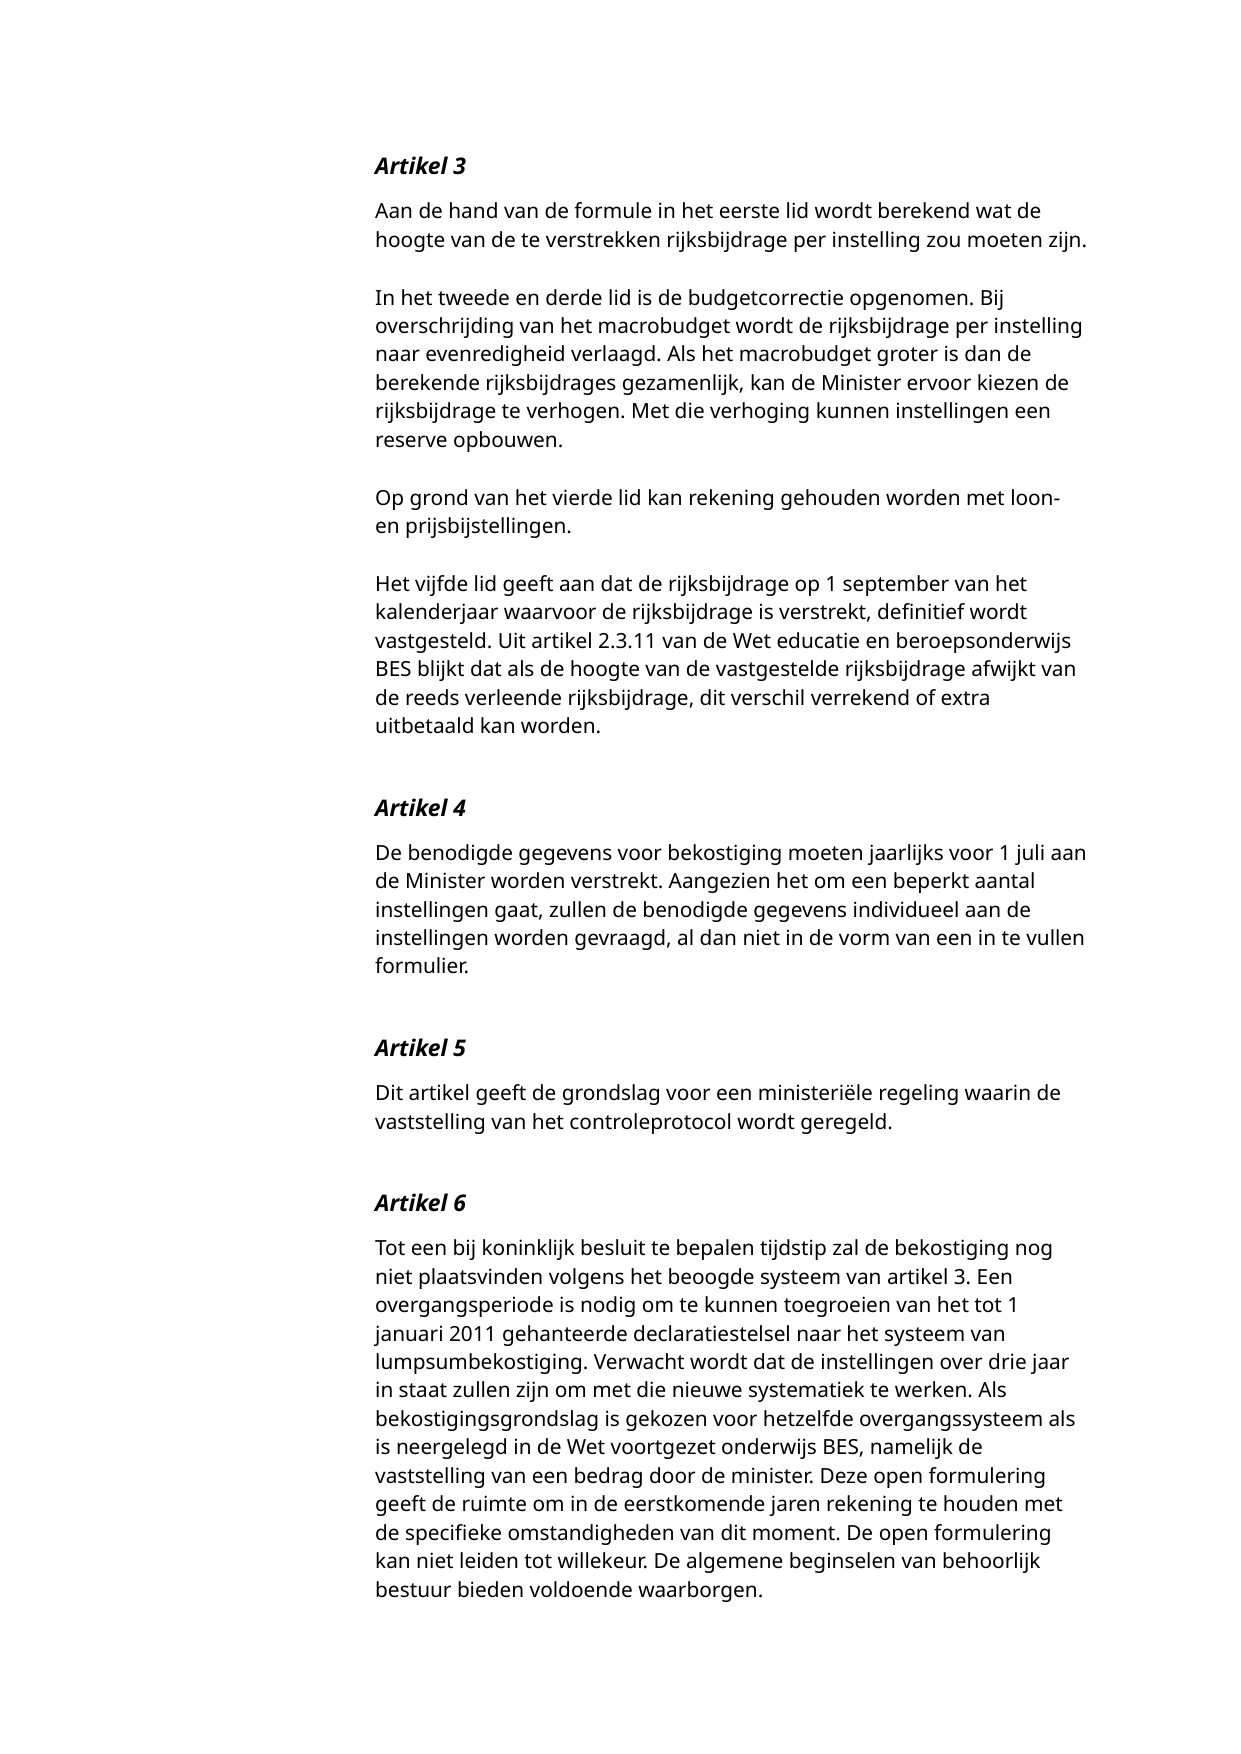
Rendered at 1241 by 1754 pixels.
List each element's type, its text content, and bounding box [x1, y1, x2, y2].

text Aan de hand van de formule in het eerste lid wordt berekend wat de hoogte van de te verstrekken rijksbijdrage per instelling zou moeten zijn. [375, 196, 1090, 253]
text Tot een bij koninklijk besluit te bepalen tijdstip zal de bekostiging nog niet plaatsvinden volgens het beoogde systeem van artikel 3. Een overgangsperiode is nodig om te kunnen toegroeien van het tot 1 januari 2011 gehanteerde declaratiestelsel naar het systeem van lumpsumbekostiging. Verwacht wordt dat de instellingen over drie jaar in staat zullen zijn om met die nieuwe systematiek te werken. Als bekostigingsgrondslag is gekozen voor hetzelfde overgangssysteem als is neergelegd in de Wet voortgezet onderwijs BES, namelijk de vaststelling van een bedrag door de minister. Deze open formulering geeft de ruimte om in de eerstkomende jaren rekening te houden met de specifieke omstandigheden van dit moment. De open formulering kan niet leiden tot willekeur. De algemene beginselen van behoorlijk bestuur bieden voldoende waarborgen. [375, 1233, 1090, 1603]
text Op grond van het vierde lid kan rekening gehouden worden met loon- en prijsbijstellingen. [375, 483, 1090, 539]
subtitle Artikel 6 [375, 1187, 1090, 1218]
subtitle Artikel 5 [375, 1032, 1090, 1063]
text Dit artikel geeft de grondslag voor een ministeriële regeling waarin de vaststelling van het controleprotocol wordt geregeld. [375, 1078, 1090, 1135]
text In het tweede en derde lid is de budgetcorrectie opgenomen. Bij overschrijding van het macrobudget wordt de rijksbijdrage per instelling naar evenredigheid verlaagd. Als het macrobudget groter is dan de berekende rijksbijdrages gezamenlijk, kan de Minister ervoor kiezen de rijksbijdrage te verhogen. Met die verhoging kunnen instellingen een reserve opbouwen. [375, 283, 1090, 453]
subtitle Artikel 4 [375, 792, 1090, 823]
text Het vijfde lid geeft aan dat de rijksbijdrage op 1 september van het kalenderjaar waarvoor de rijksbijdrage is verstrekt, definitief wordt vastgesteld. Uit artikel 2.3.11 van de Wet educatie en beroepsonderwijs BES blijkt dat als de hoogte van de vastgestelde rijksbijdrage afwijkt van de reeds verleende rijksbijdrage, dit verschil verrekend of extra uitbetaald kan worden. [375, 569, 1090, 740]
text De benodigde gegevens voor bekostiging moeten jaarlijks voor 1 juli aan de Minister worden verstrekt. Aangezien het om een beperkt aantal instellingen gaat, zullen de benodigde gegevens individueel aan de instellingen worden gevraagd, al dan niet in de vorm van een in te vullen formulier. [375, 838, 1090, 980]
subtitle Artikel 3 [375, 150, 1090, 181]
